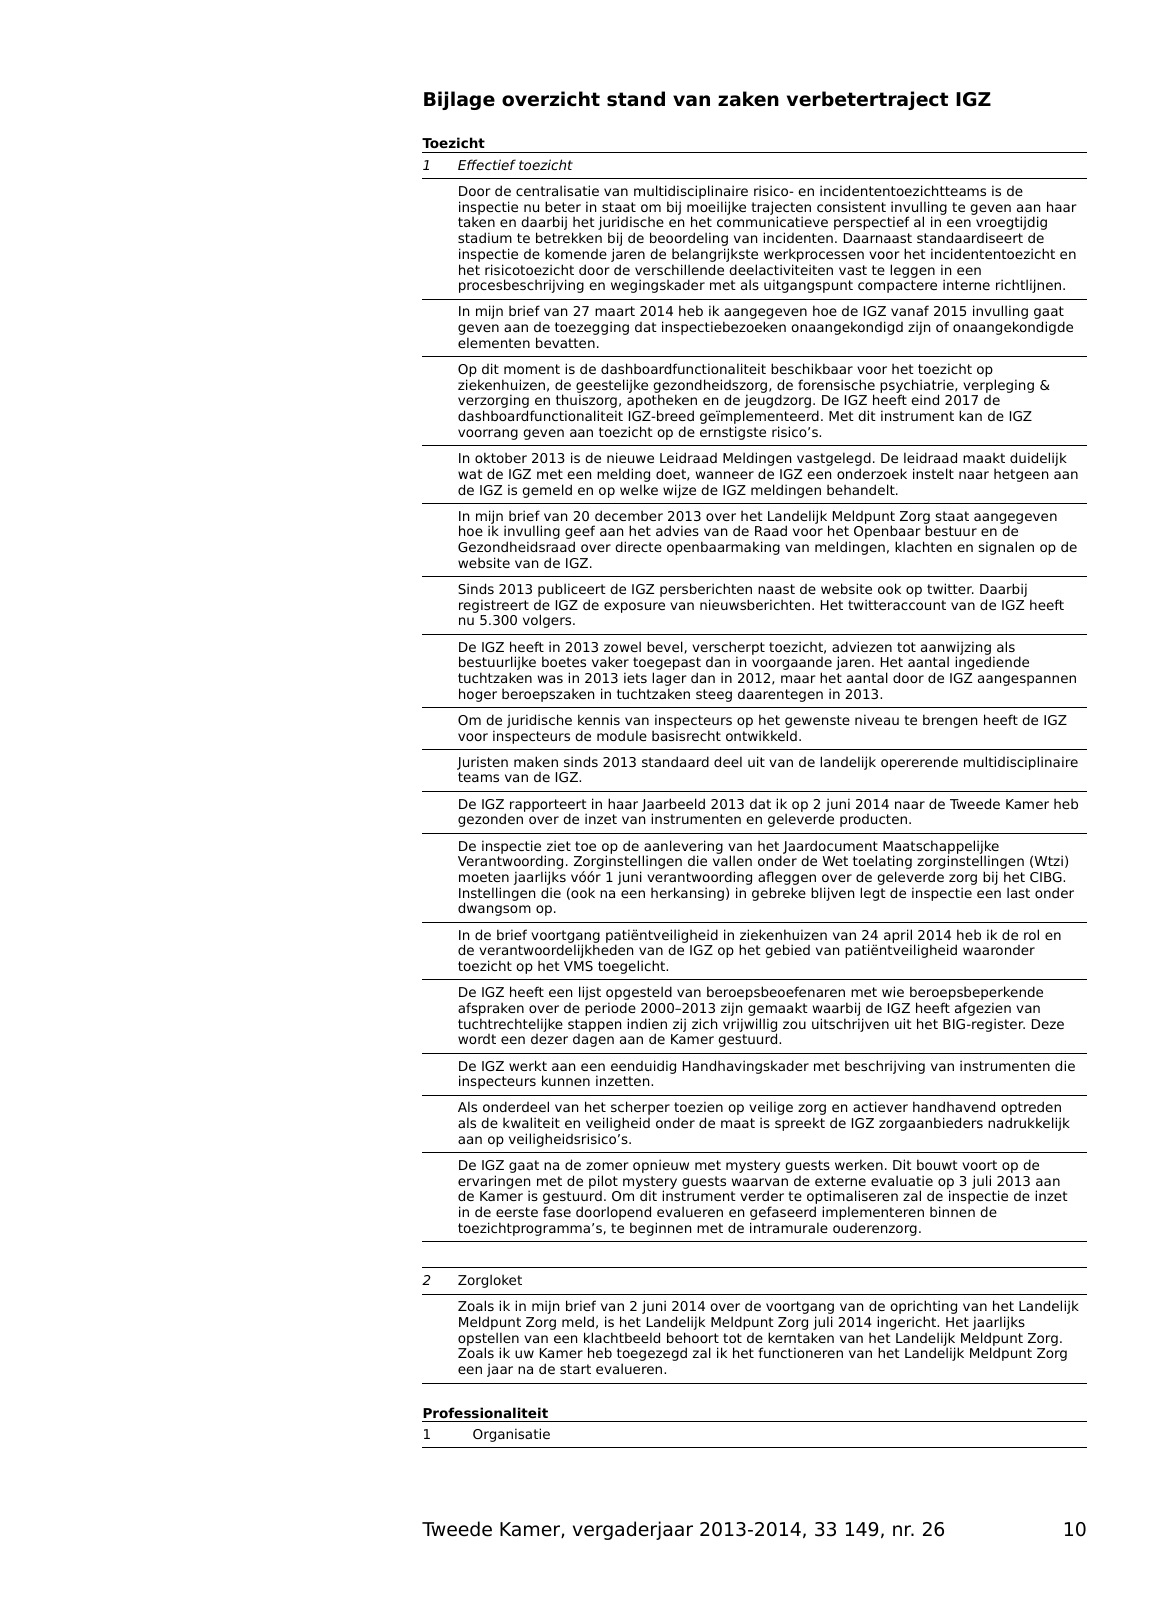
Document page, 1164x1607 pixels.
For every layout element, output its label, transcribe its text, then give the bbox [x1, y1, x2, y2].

table_cell De IGZ rapporteert in haar Jaarbeeld 2013 dat ik op 2 juni 2014 naar de Tweede Kamer heb gezonden over de inzet van instrumenten en geleverde producten. [452, 792, 1087, 833]
table_cell [422, 923, 452, 979]
table_cell In oktober 2013 is de nieuwe Leidraad Meldingen vastgelegd. De leidraad maakt duidelijk wat de IGZ met een melding doet, wanneer de IGZ een onderzoek instelt naar hetgeen aan de IGZ is gemeld en op welke wijze de IGZ meldingen behandelt. [452, 446, 1087, 503]
table_cell Door de centralisatie van multidisciplinaire risico- en incidententoezichtteams is de inspectie nu beter in staat om bij moeilijke trajecten consistent invulling te geven aan haar taken en daarbij het juridische en het communicatieve perspectief al in een vroegtijdig stadium te betrekken bij de beoordeling van incidenten. Daarnaast standaardiseert de inspectie de komende jaren de belangrijkste werkprocessen voor het incidententoezicht en het risicotoezicht door de verschillende deelactiviteiten vast te leggen in een procesbeschrijving en wegingskader met als uitgangspunt compactere interne richtlijnen. [452, 179, 1087, 298]
table_cell [422, 504, 452, 576]
table_cell [422, 834, 452, 922]
table_cell De IGZ werkt aan een eenduidig Handhavingskader met beschrijving van instrumenten die inspecteurs kunnen inzetten. [452, 1054, 1087, 1094]
table_cell [422, 446, 452, 503]
table_cell Zoals ik in mijn brief van 2 juni 2014 over de voortgang van de oprichting van het Landelijk Meldpunt Zorg meld, is het Landelijk Meldpunt Zorg juli 2014 ingericht. Het jaarlijks opstellen van een klachtbeeld behoort tot de kerntaken van het Landelijk Meldpunt Zorg. Zoals ik uw Kamer heb toegezegd zal ik het functioneren van het Landelijk Meldpunt Zorg een jaar na de start evalueren. [452, 1295, 1087, 1382]
table_cell [422, 635, 452, 707]
table_cell [452, 1242, 1087, 1267]
table_cell De inspectie ziet toe op de aanlevering van het Jaardocument Maatschappelijke Verantwoording. Zorginstellingen die vallen onder de Wet toelating zorginstellingen (Wtzi) moeten jaarlijks vóór 1 juni verantwoording afleggen over de geleverde zorg bij het CIBG. Instellingen die (ook na een herkansing) in gebreke blijven legt de inspectie een last onder dwangsom op. [452, 834, 1087, 922]
table_cell Juristen maken sinds 2013 standaard deel uit van de landelijk opererende multidisciplinaire teams van de IGZ. [452, 750, 1087, 791]
table_cell In mijn brief van 20 december 2013 over het Landelijk Meldpunt Zorg staat aangegeven hoe ik invulling geef aan het advies van de Raad voor het Openbaar bestuur en de Gezondheidsraad over directe openbaarmaking van meldingen, klachten en signalen op de website van de IGZ. [452, 504, 1087, 576]
table_cell De IGZ heeft in 2013 zowel bevel, verscherpt toezicht, adviezen tot aanwijzing als bestuurlijke boetes vaker toegepast dan in voorgaande jaren. Het aantal ingediende tuchtzaken was in 2013 iets lager dan in 2012, maar het aantal door de IGZ aangespannen hoger beroepszaken in tuchtzaken steeg daarentegen in 2013. [452, 635, 1087, 707]
table_cell Organisatie [467, 1422, 1087, 1447]
table_cell Sinds 2013 publiceert de IGZ persberichten naast de website ook op twitter. Daarbij registreert de IGZ de exposure van nieuwsberichten. Het twitteraccount van de IGZ heeft nu 5.300 volgers. [452, 577, 1087, 634]
table_cell [422, 1153, 452, 1241]
table_cell [422, 750, 452, 791]
table_cell [422, 708, 452, 749]
table_cell Als onderdeel van het scherper toezien op veilige zorg en actiever handhavend optreden als de kwaliteit en veiligheid onder de maat is spreekt de IGZ zorgaanbieders nadrukkelijk aan op veiligheidsrisico’s. [452, 1096, 1087, 1152]
table_cell [422, 357, 452, 445]
table_cell De IGZ heeft een lijst opgesteld van beroepsbeoefenaren met wie beroepsbeperkende afspraken over de periode 2000–2013 zijn gemaakt waarbij de IGZ heeft afgezien van tuchtrechtelijke stappen indien zij zich vrijwillig zou uitschrijven uit het BIG-register. Deze wordt een dezer dagen aan de Kamer gestuurd. [452, 980, 1087, 1053]
table_cell Om de juridische kennis van inspecteurs op het gewenste niveau te brengen heeft de IGZ voor inspecteurs de module basisrecht ontwikkeld. [452, 708, 1087, 749]
table_cell [422, 1096, 452, 1152]
table_header Professionaliteit [422, 1405, 1087, 1421]
table_cell [422, 300, 452, 356]
subtitle Bijlage overzicht stand van zaken verbetertraject IGZ [77, 89, 1087, 111]
table_cell Zorgloket [452, 1268, 1087, 1293]
table_cell Op dit moment is de dashboardfunctionaliteit beschikbaar voor het toezicht op ziekenhuizen, de geestelijke gezondheidszorg, de forensische psychiatrie, verpleging & verzorging en thuiszorg, apotheken en de jeugdzorg. De IGZ heeft eind 2017 de dashboardfunctionaliteit IGZ-breed geïmplementeerd. Met dit instrument kan de IGZ voorrang geven aan toezicht op de ernstigste risico’s. [452, 357, 1087, 445]
table_cell 1 [422, 153, 452, 178]
table_cell 2 [422, 1268, 452, 1293]
table_cell In mijn brief van 27 maart 2014 heb ik aangegeven hoe de IGZ vanaf 2015 invulling gaat geven aan de toezegging dat inspectiebezoeken onaangekondigd zijn of onaangekondigde elementen bevatten. [452, 300, 1087, 356]
table_cell [422, 1295, 452, 1382]
table_cell [422, 577, 452, 634]
table_header Toezicht [422, 136, 1087, 152]
table_cell [422, 1242, 452, 1267]
table_cell 1 [422, 1422, 467, 1447]
table_cell [422, 1054, 452, 1094]
table_cell [422, 792, 452, 833]
table_cell De IGZ gaat na de zomer opnieuw met mystery guests werken. Dit bouwt voort op de ervaringen met de pilot mystery guests waarvan de externe evaluatie op 3 juli 2013 aan de Kamer is gestuurd. Om dit instrument verder te optimaliseren zal de inspectie de inzet in de eerste fase doorlopend evalueren en gefaseerd implementeren binnen de toezichtprogramma’s, te beginnen met de intramurale ouderenzorg. [452, 1153, 1087, 1241]
table_cell [422, 980, 452, 1053]
table_cell Effectief toezicht [452, 153, 1087, 178]
table_cell [422, 179, 452, 298]
table_cell In de brief voortgang patiëntveiligheid in ziekenhuizen van 24 april 2014 heb ik de rol en de verantwoordelijkheden van de IGZ op het gebied van patiëntveiligheid waaronder toezicht op het VMS toegelicht. [452, 923, 1087, 979]
